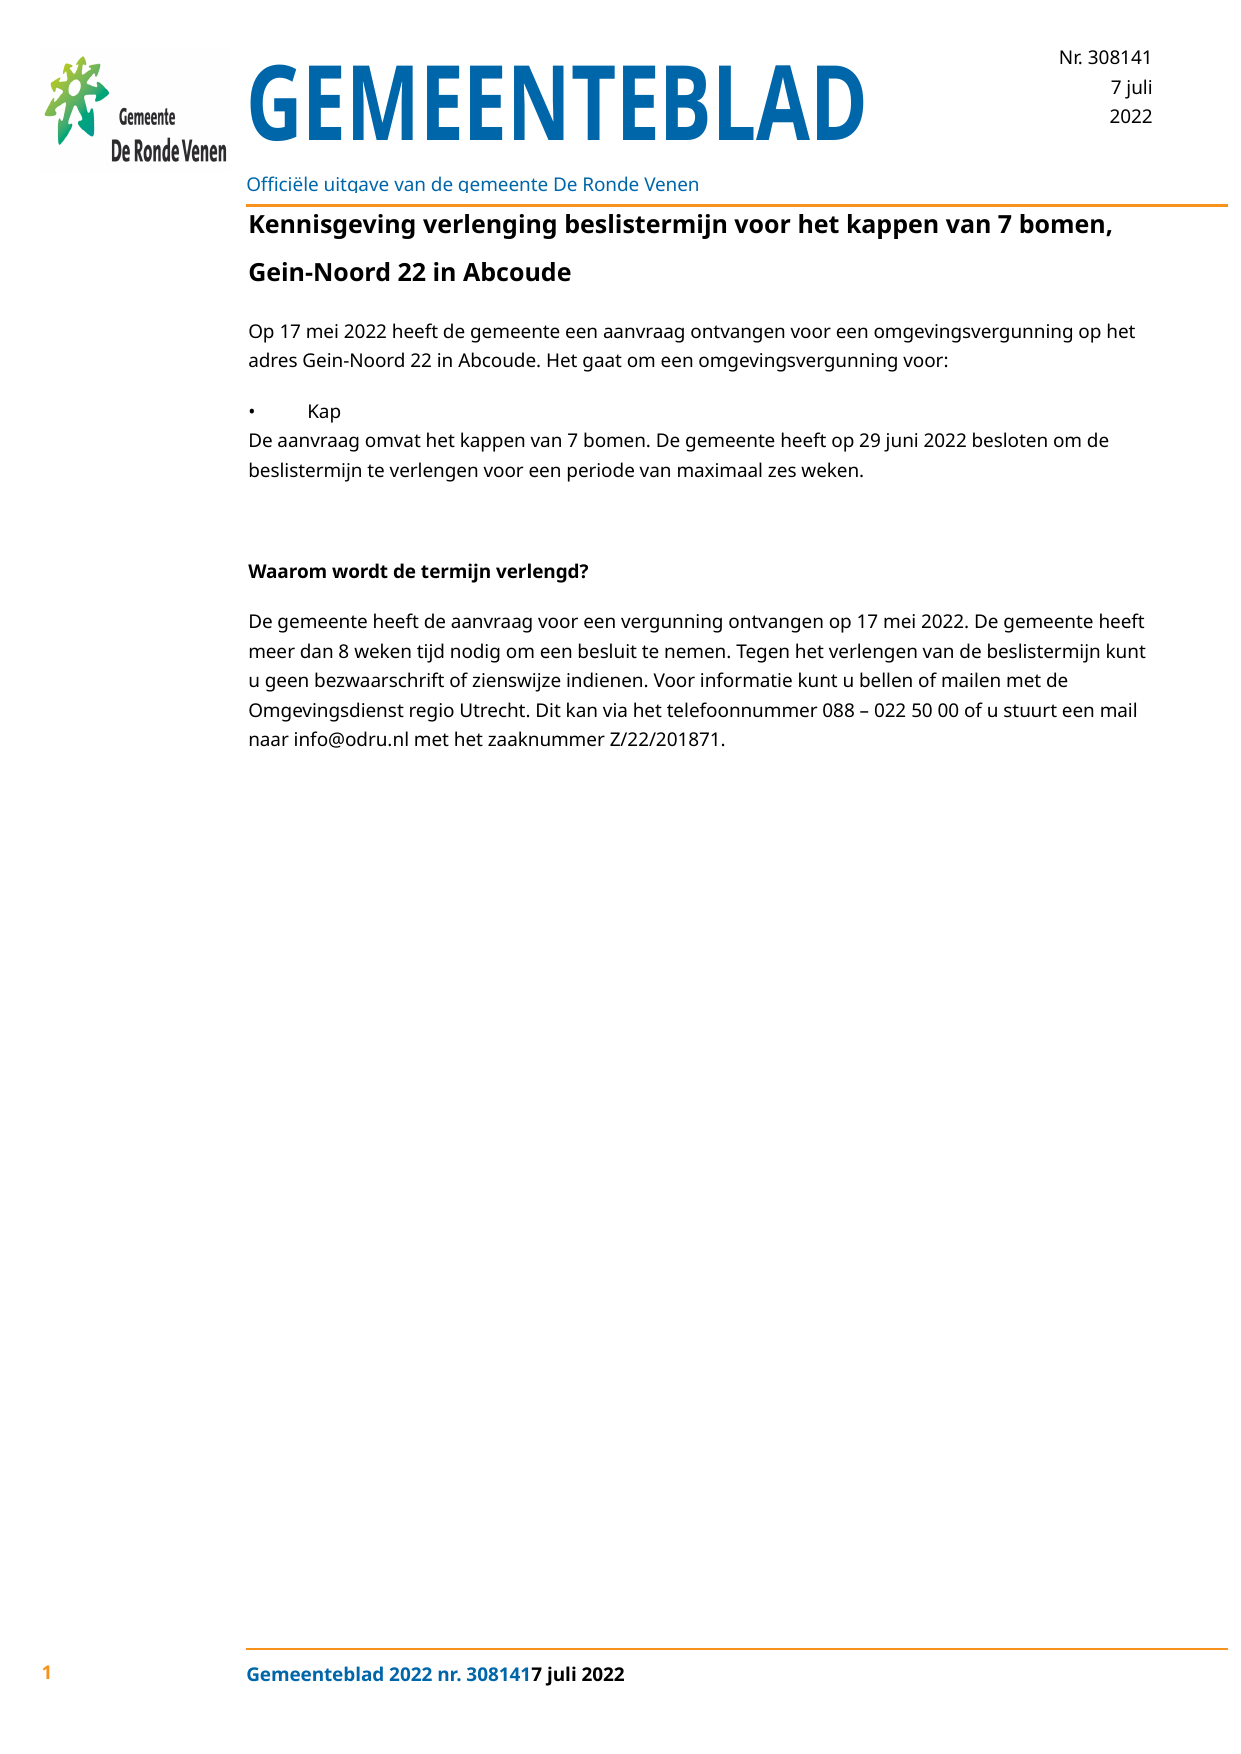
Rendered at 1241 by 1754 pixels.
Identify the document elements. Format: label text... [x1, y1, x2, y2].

text De aanvraag omvat het kappen van 7 bomen. De gemeente heeft op 29 juni 2022 besloten om de beslistermijn te verlengen voor een periode van maximaal zes weken. [248, 427, 1152, 483]
text De gemeente heeft de aanvraag voor een vergunning ontvangen op 17 mei 2022. De gemeente heeft meer dan 8 weken tijd nodig om een besluit te nemen. Tegen het verlengen van de beslistermijn kunt u geen bezwaarschrift of zienswijze indienen. Voor informatie kunt u bellen of mailen met de Omgevingsdienst regio Utrecht. Dit kan via het telefoonnummer 088 – 022 50 00 of u stuurt een mail naar info@odru.nl met het zaaknummer Z/22/201871. [248, 608, 1152, 752]
list Kap [248, 398, 1152, 424]
picture [41, 47, 231, 172]
text Waarom wordt de termijn verlengd? [248, 558, 1152, 584]
text Op 17 mei 2022 heeft de gemeente een aanvraag ontvangen voor een omgevingsvergunning op het adres Gein-Noord 22 in Abcoude. Het gaat om een omgevingsvergunning voor: [248, 318, 1152, 373]
text Kennisgeving verlenging beslistermijn voor het kappen van 7 bomen, Gein-Noord 22 in Abcoude [248, 207, 1152, 288]
